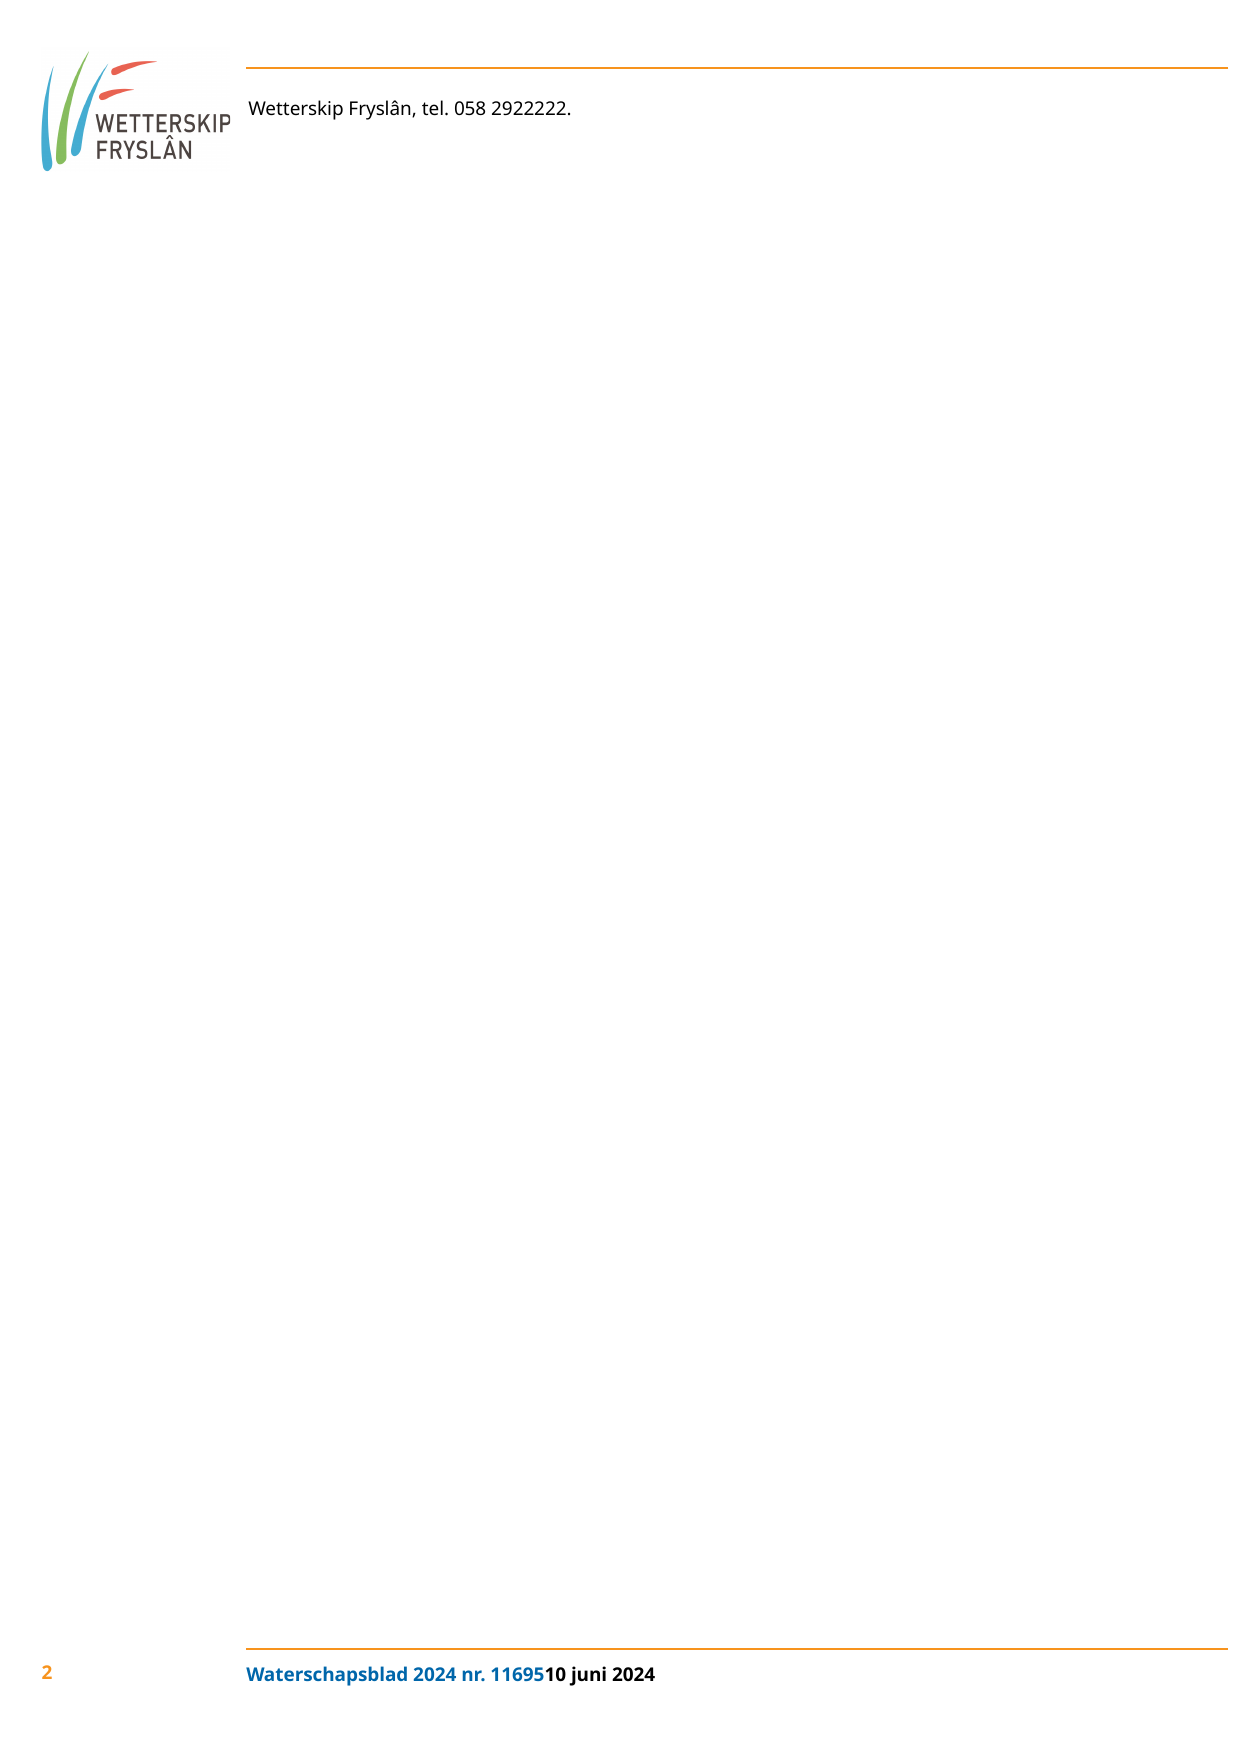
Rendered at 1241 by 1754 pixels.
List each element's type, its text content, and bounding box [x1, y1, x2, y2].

picture [41, 47, 231, 172]
text Wetterskip Fryslân, tel. 058 2922222. [248, 95, 1152, 121]
